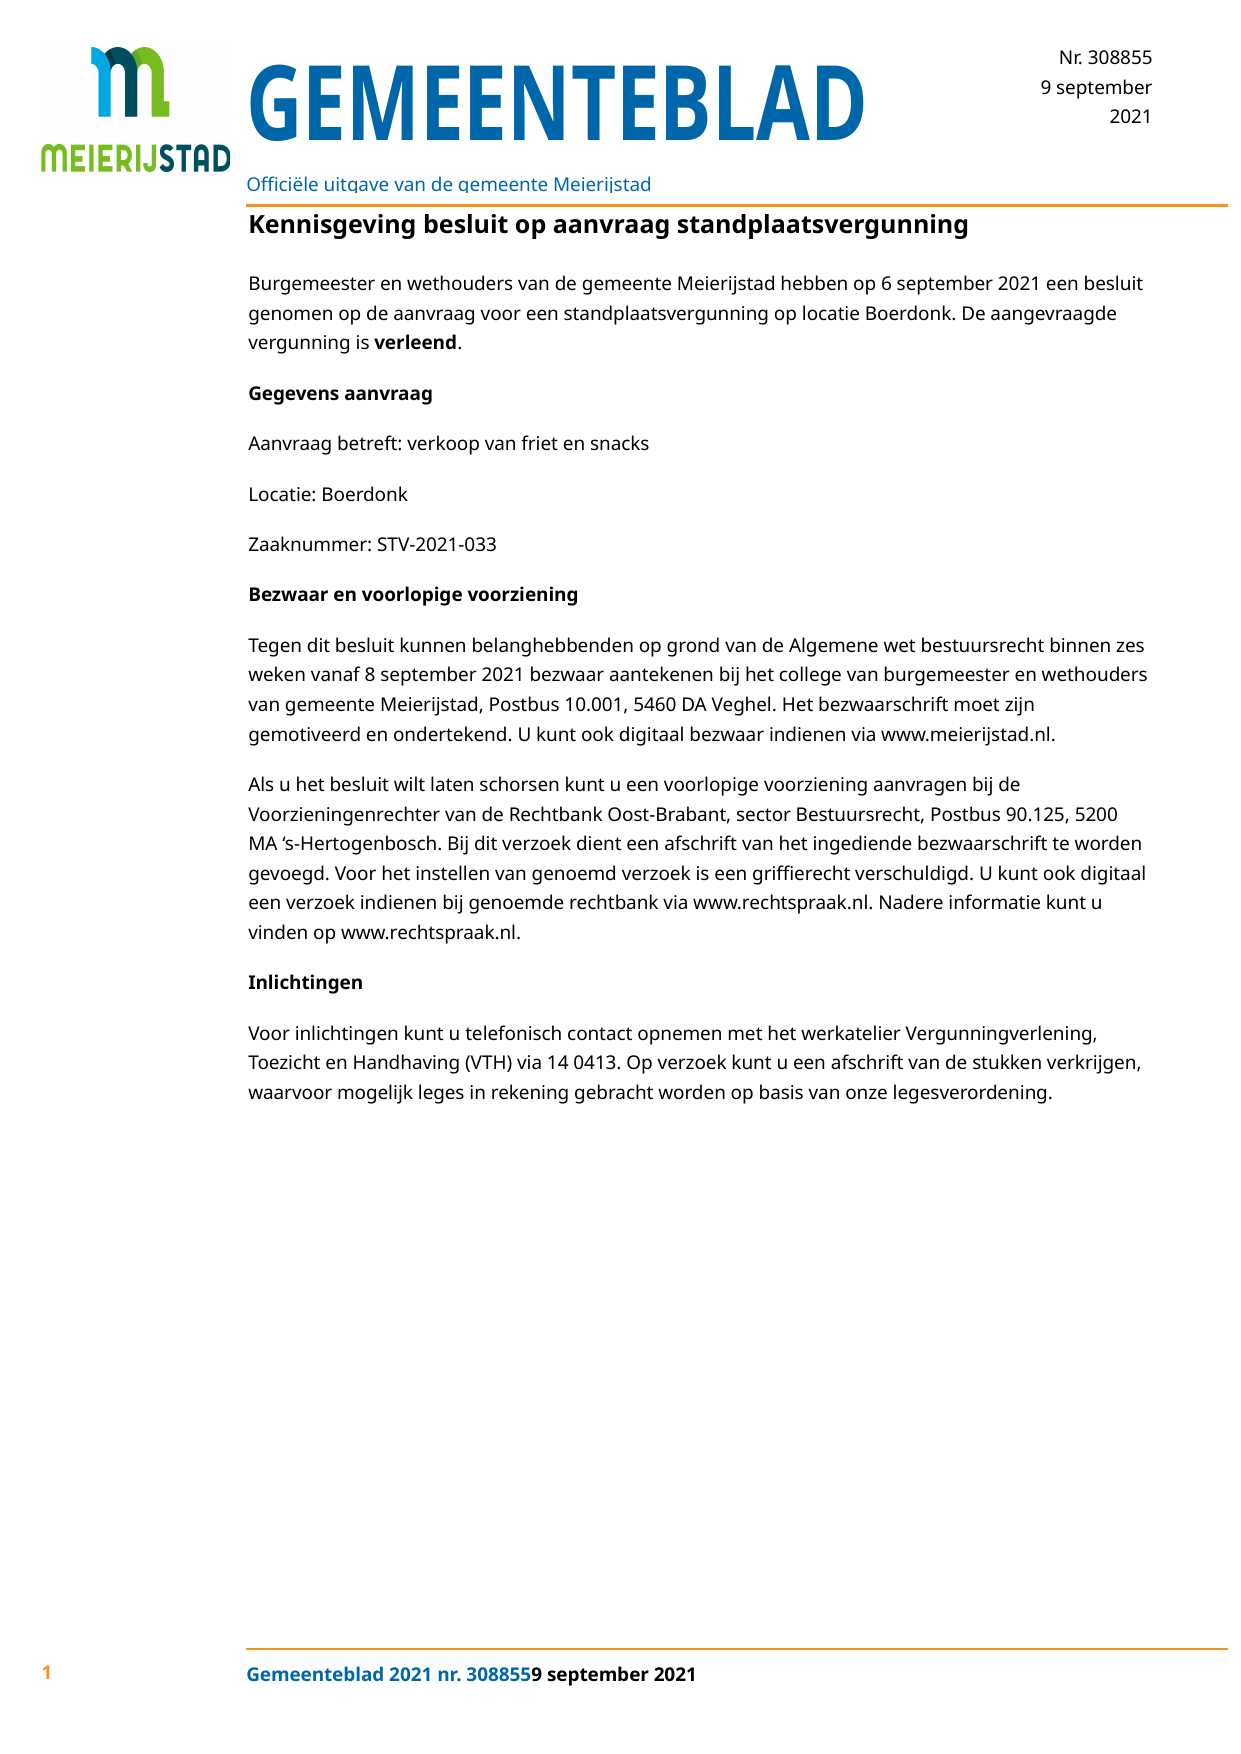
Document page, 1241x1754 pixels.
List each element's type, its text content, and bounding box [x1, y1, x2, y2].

text Inlichtingen [248, 969, 1152, 995]
picture [41, 47, 231, 172]
text Bezwaar en voorlopige voorziening [248, 582, 1152, 607]
text Tegen dit besluit kunnen belanghebbenden op grond van de Algemene wet bestuursrecht binnen zes weken vanaf 8 september 2021 bezwaar aantekenen bij het college van burgemeester en wethouders van gemeente Meierijstad, Postbus 10.001, 5460 DA Veghel. Het bezwaarschrift moet zijn gemotiveerd en ondertekend. U kunt ook digitaal bezwaar indienen via www.meierijstad.nl. [248, 632, 1152, 746]
text Burgemeester en wethouders van de gemeente Meierijstad hebben op 6 september 2021 een besluit genomen op de aanvraag voor een standplaatsvergunning op locatie Boerdonk. De aangevraagde vergunning is verleend. [248, 270, 1152, 355]
text Aanvraag betreft: verkoop van friet en snacks [248, 430, 1152, 456]
text Zaaknummer: STV-2021-033 [248, 531, 1152, 557]
text Voor inlichtingen kunt u telefonisch contact opnemen met het werkatelier Vergunningverlening, Toezicht en Handhaving (VTH) via 14 0413. Op verzoek kunt u een afschrift van de stukken verkrijgen, waarvoor mogelijk leges in rekening gebracht worden op basis van onze legesverordening. [248, 1020, 1152, 1105]
text Gegevens aanvraag [248, 380, 1152, 406]
text Als u het besluit wilt laten schorsen kunt u een voorlopige voorziening aanvragen bij de Voorzieningenrechter van de Rechtbank Oost-Brabant, sector Bestuursrecht, Postbus 90.125, 5200 MA ‘s-Hertogenbosch. Bij dit verzoek dient een afschrift van het ingediende bezwaarschrift te worden gevoegd. Voor het instellen van genoemd verzoek is een griffierecht verschuldigd. U kunt ook digitaal een verzoek indienen bij genoemde rechtbank via www.rechtspraak.nl. Nadere informatie kunt u vinden op www.rechtspraak.nl. [248, 771, 1152, 945]
text Locatie: Boerdonk [248, 481, 1152, 506]
text Kennisgeving besluit op aanvraag standplaatsvergunning [248, 207, 1152, 241]
